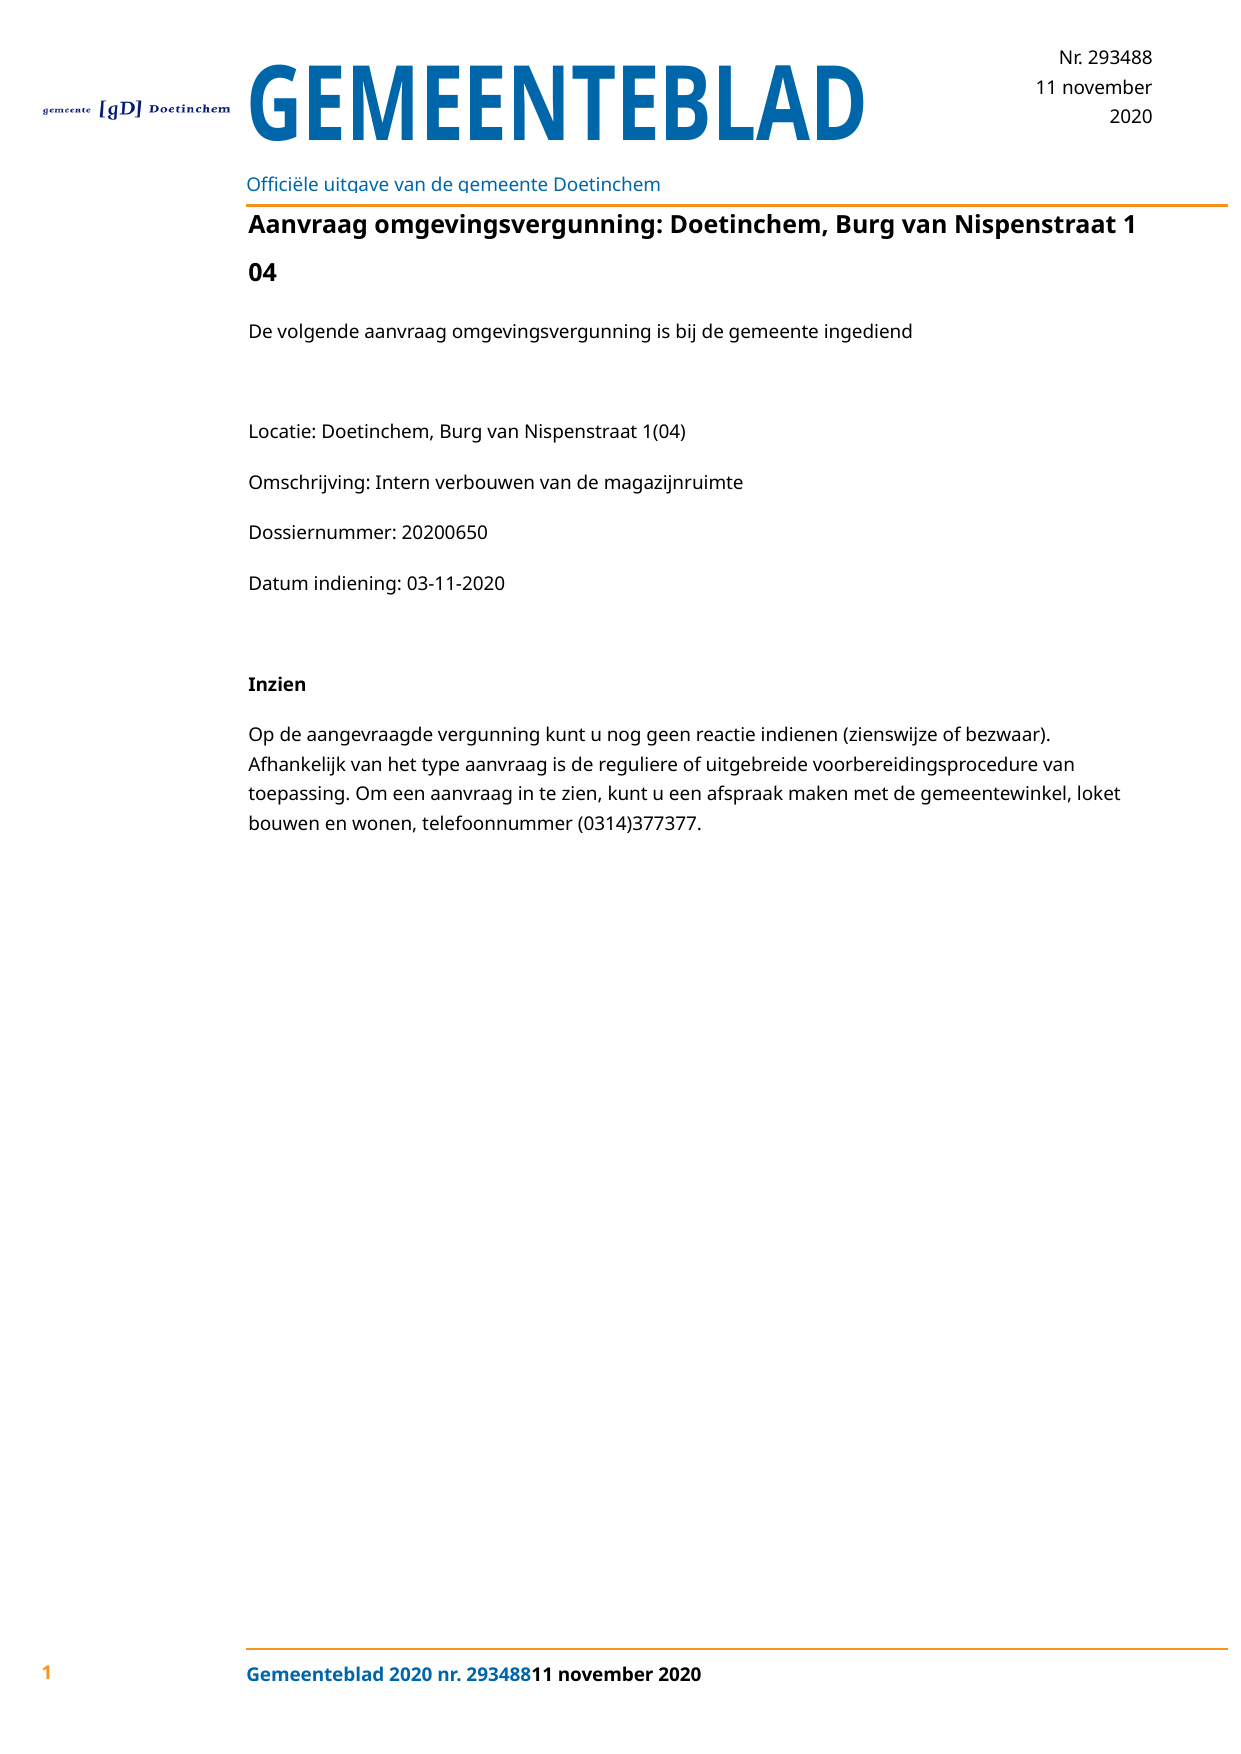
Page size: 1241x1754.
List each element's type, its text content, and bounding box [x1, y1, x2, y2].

text Dossiernummer: 20200650 [248, 519, 1152, 545]
picture [41, 47, 231, 172]
text De volgende aanvraag omgevingsvergunning is bij de gemeente ingediend [248, 318, 1152, 344]
text Locatie: Doetinchem, Burg van Nispenstraat 1(04) [248, 419, 1152, 444]
text Omschrijving: Intern verbouwen van de magazijnruimte [248, 469, 1152, 495]
text Inzien [248, 671, 1152, 697]
text Aanvraag omgevingsvergunning: Doetinchem, Burg van Nispenstraat 1 04 [248, 207, 1152, 288]
text Datum indiening: 03-11-2020 [248, 570, 1152, 596]
text Op de aangevraagde vergunning kunt u nog geen reactie indienen (zienswijze of bezwaar). Afhankelijk van het type aanvraag is de reguliere of uitgebreide voorbereidingsprocedure van toepassing. Om een aanvraag in te zien, kunt u een afspraak maken met de gemeentewinkel, loket bouwen en wonen, telefoonnummer (0314)377377. [248, 721, 1152, 836]
